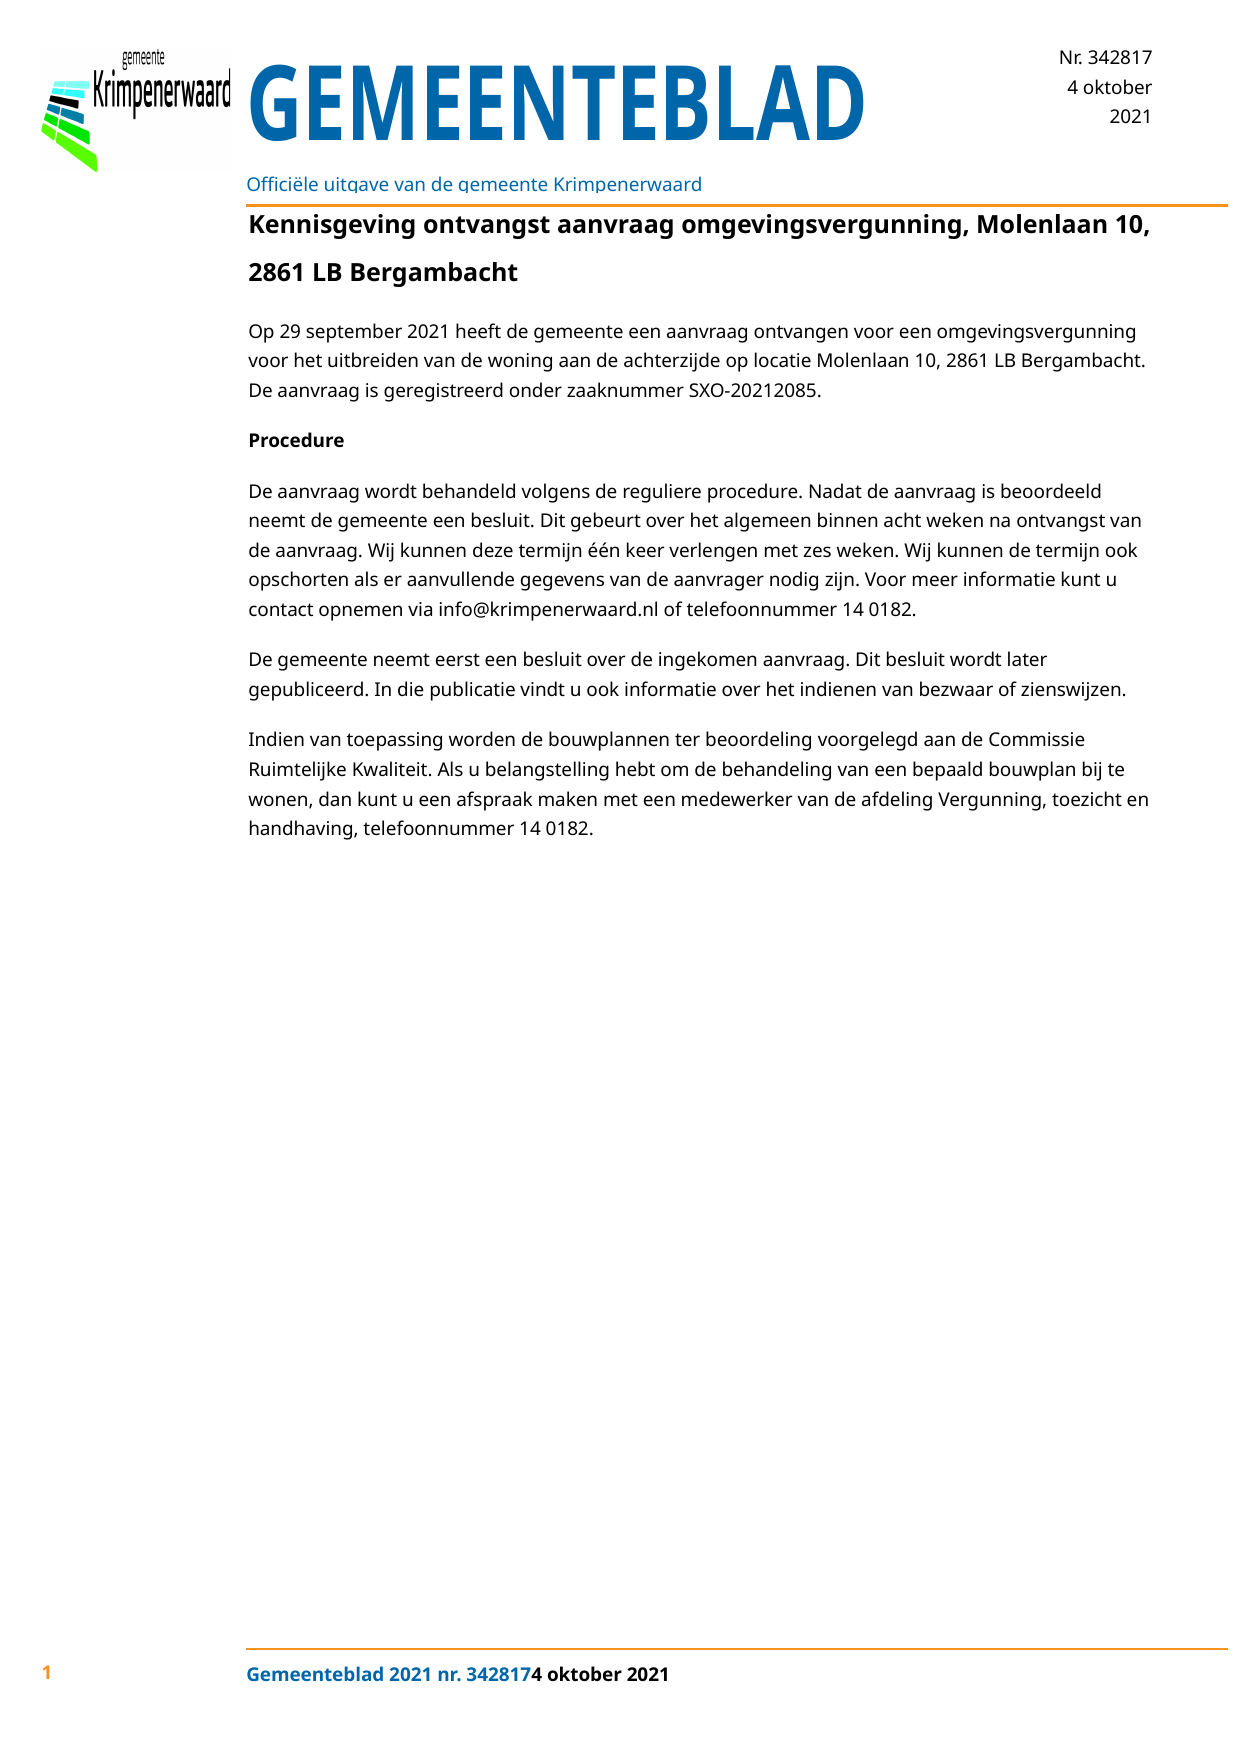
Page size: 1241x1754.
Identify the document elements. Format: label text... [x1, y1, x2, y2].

text De aanvraag wordt behandeld volgens de reguliere procedure. Nadat de aanvraag is beoordeeld neemt de gemeente een besluit. Dit gebeurt over het algemeen binnen acht weken na ontvangst van de aanvraag. Wij kunnen deze termijn één keer verlengen met zes weken. Wij kunnen de termijn ook opschorten als er aanvullende gegevens van de aanvrager nodig zijn. Voor meer informatie kunt u contact opnemen via info@krimpenerwaard.nl of telefoonnummer 14 0182. [248, 478, 1152, 622]
text Indien van toepassing worden de bouwplannen ter beoordeling voorgelegd aan de Commissie Ruimtelijke Kwaliteit. Als u belangstelling hebt om de behandeling van een bepaald bouwplan bij te wonen, dan kunt u een afspraak maken met een medewerker van de afdeling Vergunning, toezicht en handhaving, telefoonnummer 14 0182. [248, 727, 1152, 841]
text De gemeente neemt eerst een besluit over de ingekomen aanvraag. Dit besluit wordt later gepubliceerd. In die publicatie vindt u ook informatie over het indienen van bezwaar of zienswijzen. [248, 647, 1152, 702]
text Procedure [248, 427, 1152, 453]
text Kennisgeving ontvangst aanvraag omgevingsvergunning, Molenlaan 10, 2861 LB Bergambacht [248, 207, 1152, 288]
picture [41, 47, 231, 172]
text Op 29 september 2021 heeft de gemeente een aanvraag ontvangen voor een omgevingsvergunning voor het uitbreiden van de woning aan de achterzijde op locatie Molenlaan 10, 2861 LB Bergambacht. De aanvraag is geregistreerd onder zaaknummer SXO-20212085. [248, 318, 1152, 403]
